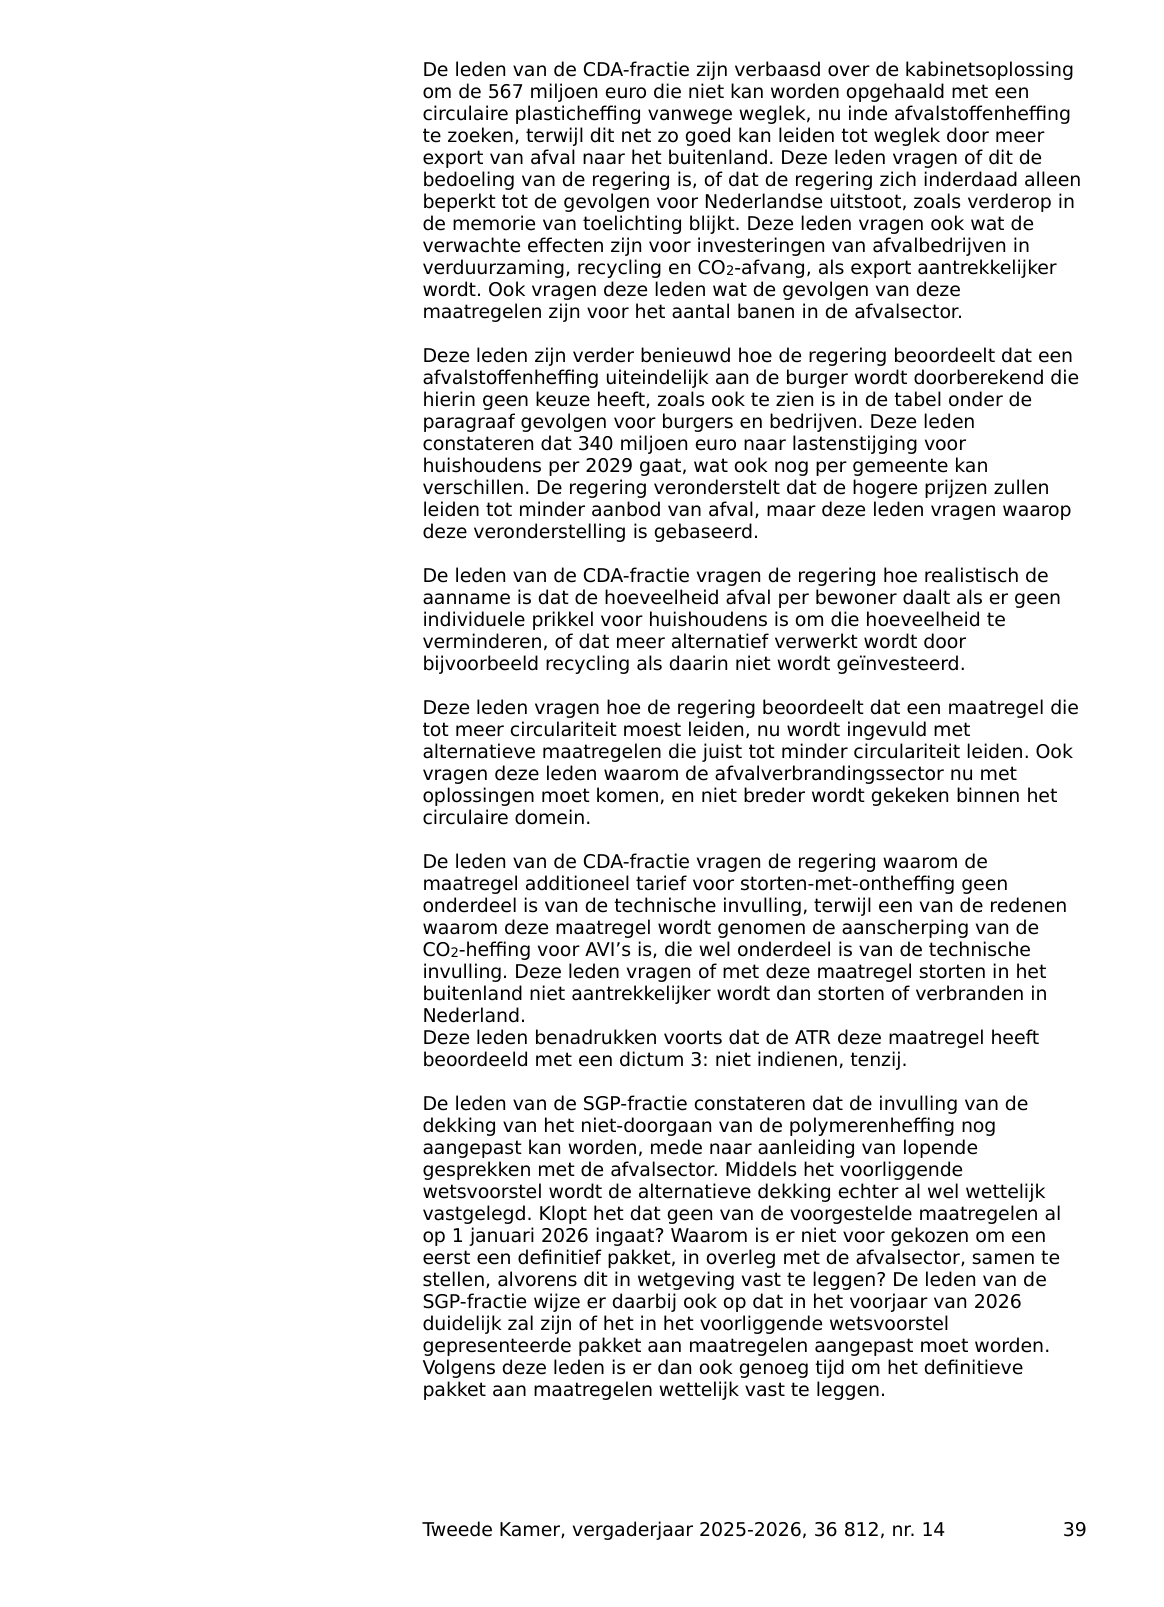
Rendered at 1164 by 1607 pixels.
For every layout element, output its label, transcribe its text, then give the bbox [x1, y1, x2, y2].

text Deze leden vragen hoe de regering beoordeelt dat een maatregel die tot meer circulariteit moest leiden, nu wordt ingevuld met alternatieve maatregelen die juist tot minder circulariteit leiden. Ook vragen deze leden waarom de afvalverbrandingssector nu met oplossingen moet komen, en niet breder wordt gekeken binnen het circulaire domein. [422, 697, 1087, 829]
text De leden van de CDA-fractie vragen de regering waarom de maatregel additioneel tarief voor storten-met-ontheffing geen onderdeel is van de technische invulling, terwijl een van de redenen waarom deze maatregel wordt genomen de aanscherping van de CO2-heffing voor AVI’s is, die wel onderdeel is van de technische invulling. Deze leden vragen of met deze maatregel storten in het buitenland niet aantrekkelijker wordt dan storten of verbranden in Nederland. [422, 851, 1087, 1027]
text Deze leden benadrukken voorts dat de ATR deze maatregel heeft beoordeeld met een dictum 3: niet indienen, tenzij. [422, 1027, 1087, 1071]
text De leden van de CDA-fractie zijn verbaasd over de kabinetsoplossing om de 567 miljoen euro die niet kan worden opgehaald met een circulaire plasticheffing vanwege weglek, nu inde afvalstoffenheffing te zoeken, terwijl dit net zo goed kan leiden tot weglek door meer export van afval naar het buitenland. Deze leden vragen of dit de bedoeling van de regering is, of dat de regering zich inderdaad alleen beperkt tot de gevolgen voor Nederlandse uitstoot, zoals verderop in de memorie van toelichting blijkt. Deze leden vragen ook wat de verwachte effecten zijn voor investeringen van afvalbedrijven in verduurzaming, recycling en CO2-afvang, als export aantrekkelijker wordt. Ook vragen deze leden wat de gevolgen van deze maatregelen zijn voor het aantal banen in de afvalsector. [422, 59, 1087, 323]
text De leden van de CDA-fractie vragen de regering hoe realistisch de aanname is dat de hoeveelheid afval per bewoner daalt als er geen individuele prikkel voor huishoudens is om die hoeveelheid te verminderen, of dat meer alternatief verwerkt wordt door bijvoorbeeld recycling als daarin niet wordt geïnvesteerd. [422, 565, 1087, 675]
text De leden van de SGP-fractie constateren dat de invulling van de dekking van het niet-doorgaan van de polymerenheffing nog aangepast kan worden, mede naar aanleiding van lopende gesprekken met de afvalsector. Middels het voorliggende wetsvoorstel wordt de alternatieve dekking echter al wel wettelijk vastgelegd. Klopt het dat geen van de voorgestelde maatregelen al op 1 januari 2026 ingaat? Waarom is er niet voor gekozen om een eerst een definitief pakket, in overleg met de afvalsector, samen te stellen, alvorens dit in wetgeving vast te leggen? De leden van de SGP-fractie wijze er daarbij ook op dat in het voorjaar van 2026 duidelijk zal zijn of het in het voorliggende wetsvoorstel gepresenteerde pakket aan maatregelen aangepast moet worden. Volgens deze leden is er dan ook genoeg tijd om het definitieve pakket aan maatregelen wettelijk vast te leggen. [422, 1093, 1087, 1401]
text Deze leden zijn verder benieuwd hoe de regering beoordeelt dat een afvalstoffenheffing uiteindelijk aan de burger wordt doorberekend die hierin geen keuze heeft, zoals ook te zien is in de tabel onder de paragraaf gevolgen voor burgers en bedrijven. Deze leden constateren dat 340 miljoen euro naar lastenstijging voor huishoudens per 2029 gaat, wat ook nog per gemeente kan verschillen. De regering veronderstelt dat de hogere prijzen zullen leiden tot minder aanbod van afval, maar deze leden vragen waarop deze veronderstelling is gebaseerd. [422, 345, 1087, 543]
